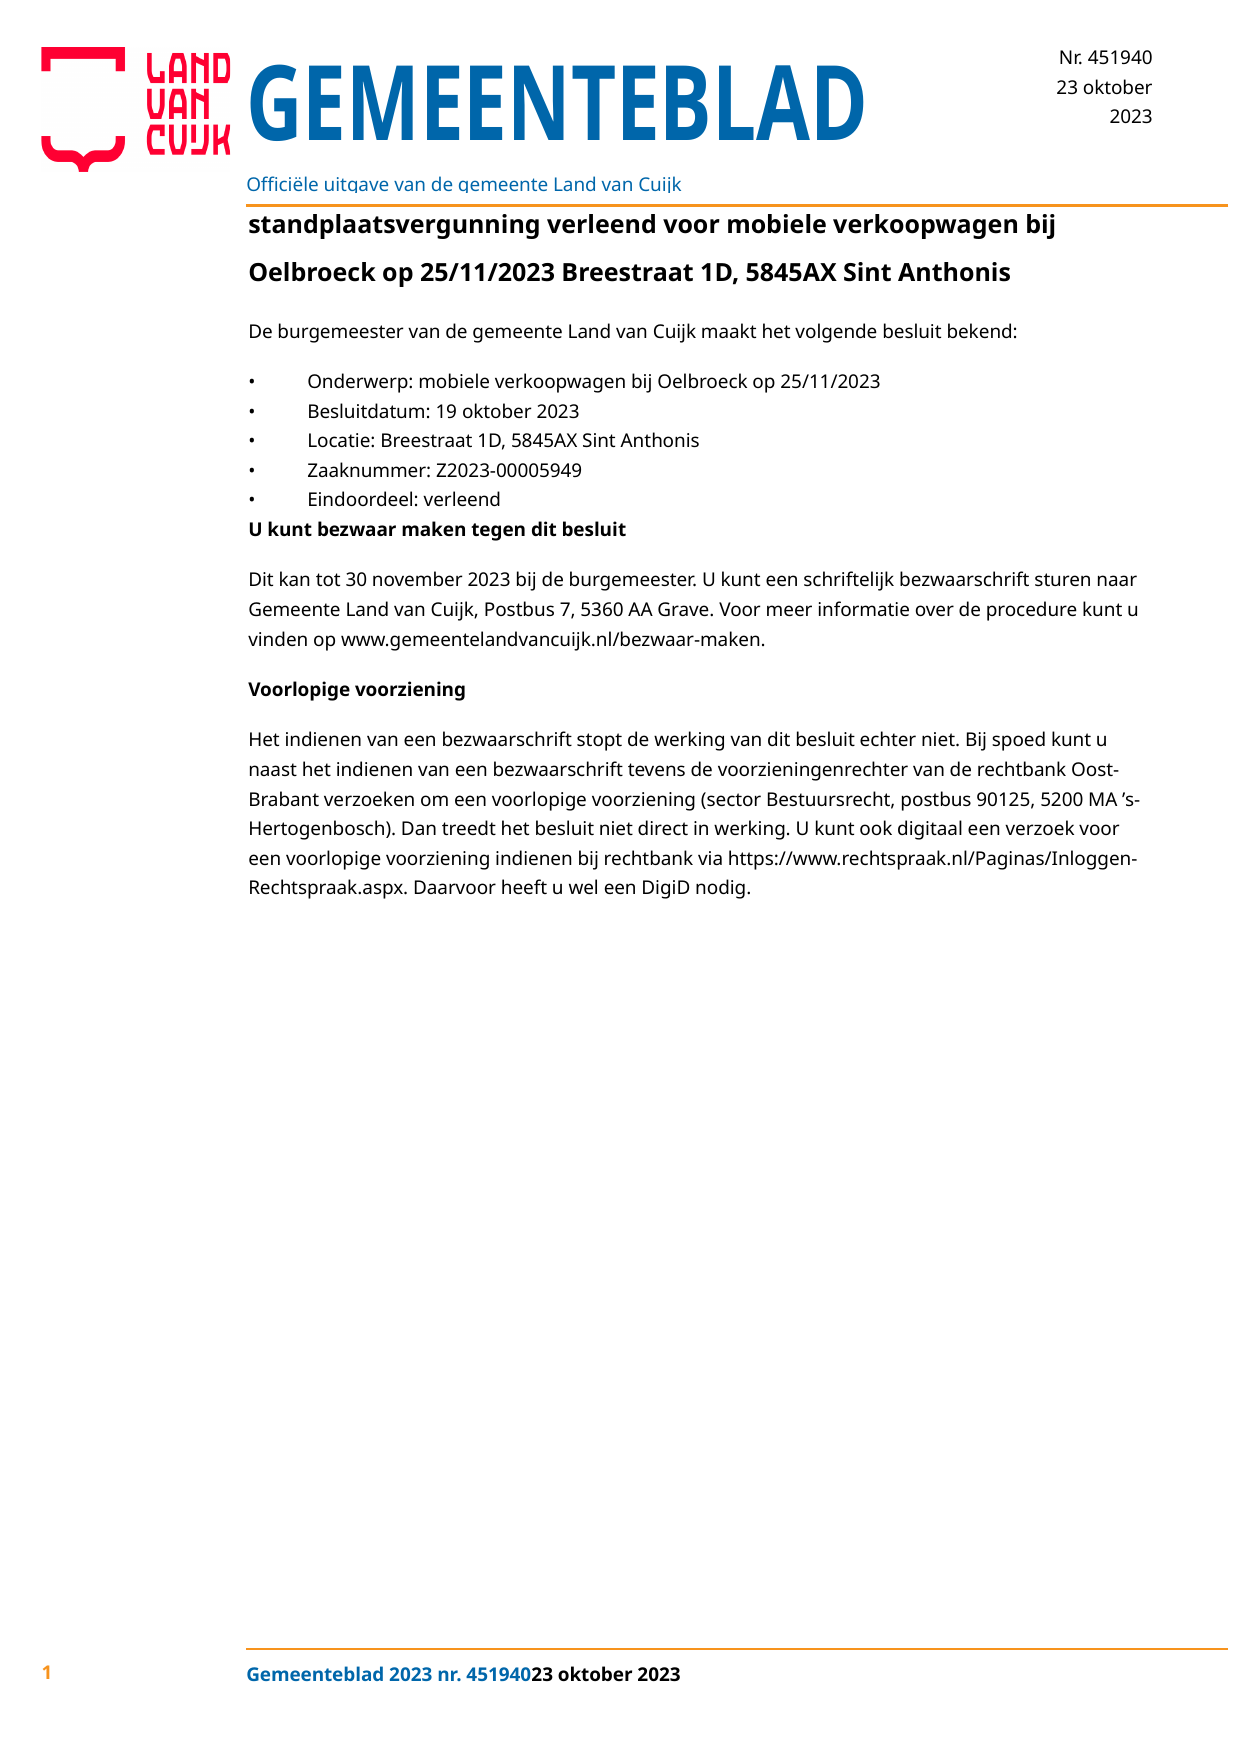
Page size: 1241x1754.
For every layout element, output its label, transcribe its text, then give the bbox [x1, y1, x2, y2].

text Voorlopige voorziening [248, 676, 1152, 702]
text U kunt bezwaar maken tegen dit besluit [248, 516, 1152, 542]
text standplaatsvergunning verleend voor mobiele verkoopwagen bij Oelbroeck op 25/11/2023 Breestraat 1D, 5845AX Sint Anthonis [248, 207, 1152, 288]
text Dit kan tot 30 november 2023 bij de burgemeester. U kunt een schriftelijk bezwaarschrift sturen naar Gemeente Land van Cuijk, Postbus 7, 5360 AA Grave. Voor meer informatie over de procedure kunt u vinden op www.gemeentelandvancuijk.nl/bezwaar-maken. [248, 567, 1152, 652]
list Onderwerp: mobiele verkoopwagen bij Oelbroeck op 25/11/2023 [248, 368, 1152, 394]
text De burgemeester van de gemeente Land van Cuijk maakt het volgende besluit bekend: [248, 318, 1152, 344]
list Eindoordeel: verleend [248, 487, 1152, 512]
picture [41, 47, 231, 172]
list Zaaknummer: Z2023-00005949 [248, 457, 1152, 483]
list Besluitdatum: 19 oktober 2023 [248, 398, 1152, 424]
list Locatie: Breestraat 1D, 5845AX Sint Anthonis [248, 427, 1152, 453]
text Het indienen van een bezwaarschrift stopt de werking van dit besluit echter niet. Bij spoed kunt u naast het indienen van een bezwaarschrift tevens de voorzieningenrechter van de rechtbank Oost-Brabant verzoeken om een voorlopige voorziening (sector Bestuursrecht, postbus 90125, 5200 MA ’s-Hertogenbosch). Dan treedt het besluit niet direct in werking. U kunt ook digitaal een verzoek voor een voorlopige voorziening indienen bij rechtbank via https://www.rechtspraak.nl/Paginas/Inloggen-Rechtspraak.aspx. Daarvoor heeft u wel een DigiD nodig. [248, 727, 1152, 900]
